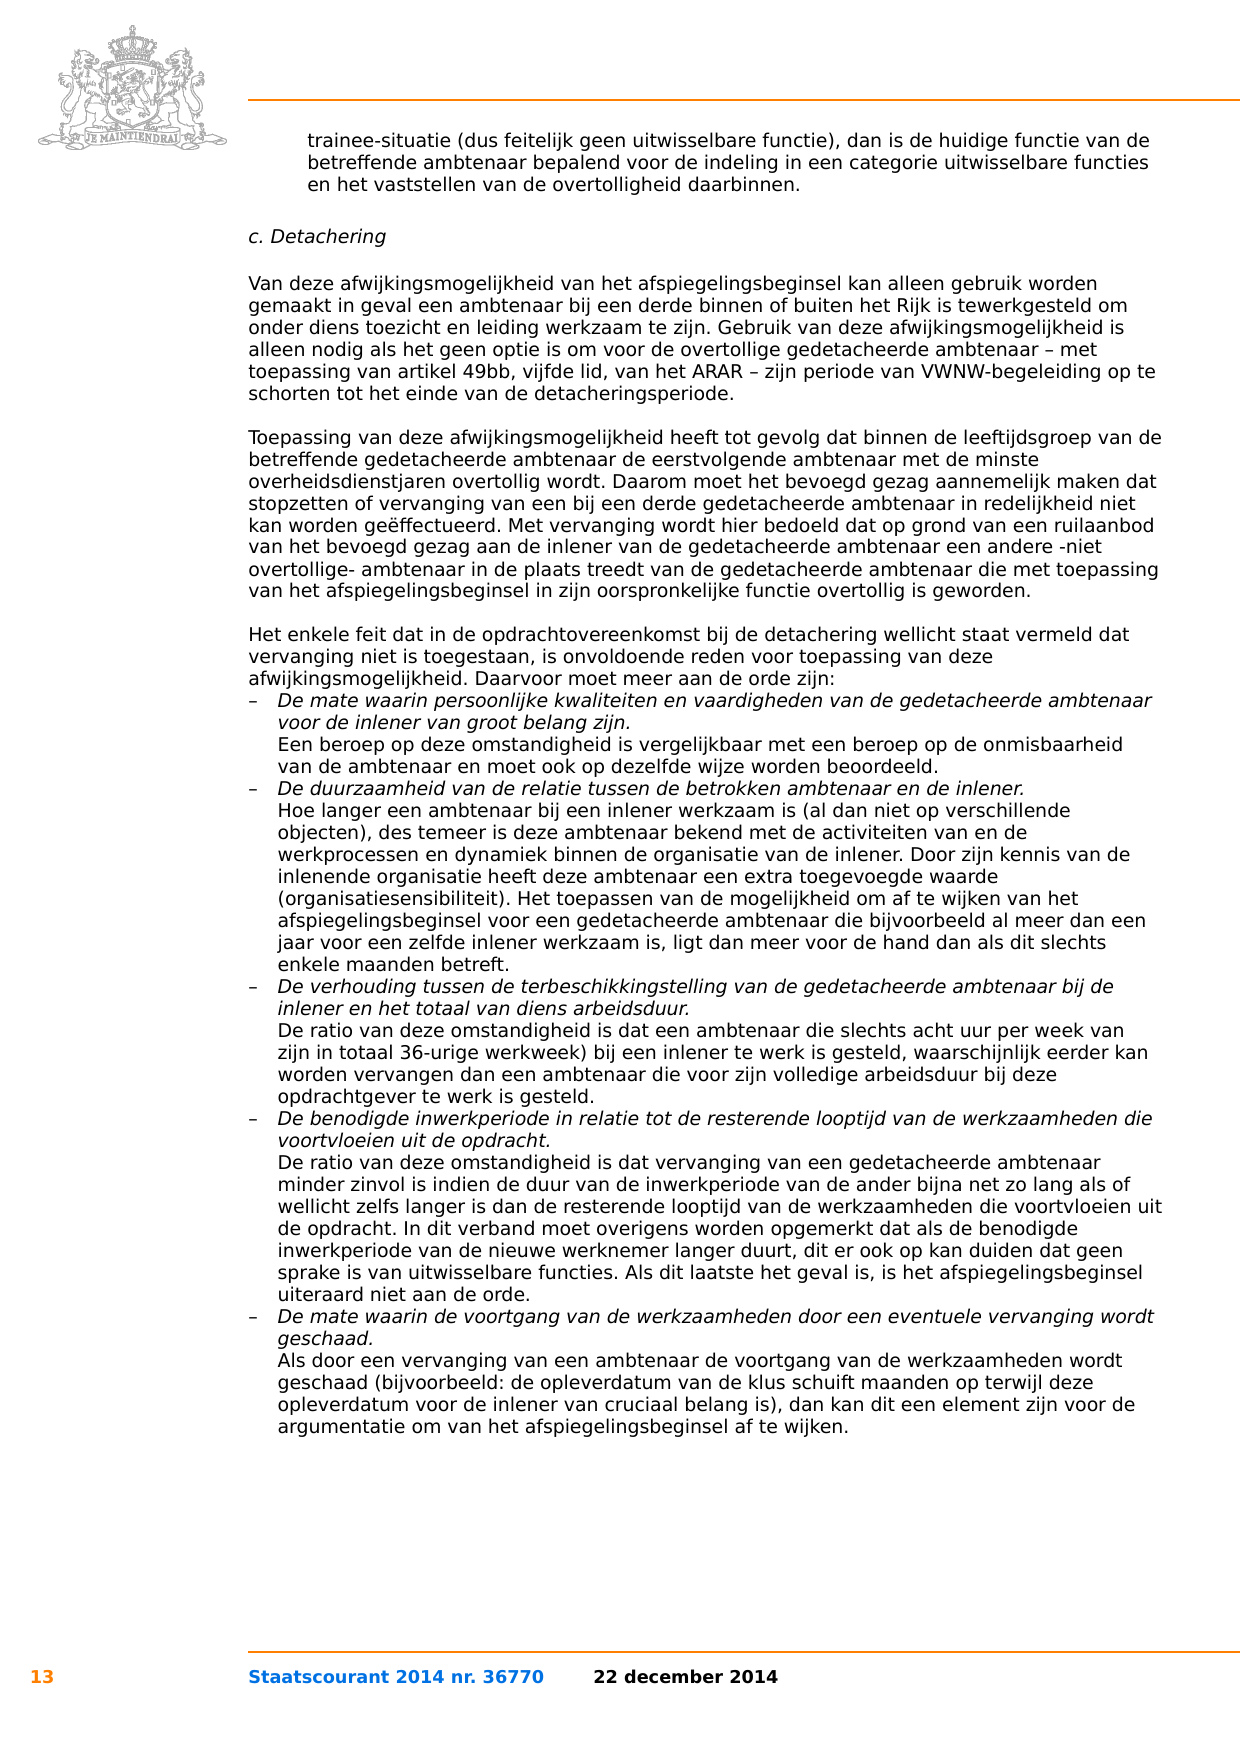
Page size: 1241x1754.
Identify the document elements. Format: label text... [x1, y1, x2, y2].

text Het enkele feit dat in de opdrachtovereenkomst bij de detachering wellicht staat vermeld dat vervanging niet is toegestaan, is onvoldoende reden voor toepassing van deze afwijkingsmogelijkheid. Daarvoor moet meer aan de orde zijn: [248, 624, 1163, 690]
text trainee-situatie (dus feitelijk geen uitwisselbare functie), dan is de huidige functie van de betreffende ambtenaar bepalend voor de indeling in een categorie uitwisselbare functies en het vaststellen van de overtolligheid daarbinnen. [278, 130, 1163, 196]
text – De mate waarin de voortgang van de werkzaamheden door een eventuele vervanging wordt geschaad. [248, 1306, 1163, 1349]
text De ratio van deze omstandigheid is dat vervanging van een gedetacheerde ambtenaar minder zinvol is indien de duur van de inwerkperiode van de ander bijna net zo lang als of wellicht zelfs langer is dan de resterende looptijd van de werkzaamheden die voortvloeien uit de opdracht. In dit verband moet overigens worden opgemerkt dat als de benodigde inwerkperiode van de nieuwe werknemer langer duurt, dit er ook op kan duiden dat geen sprake is van uitwisselbare functies. Als dit laatste het geval is, is het afspiegelingsbeginsel uiteraard niet aan de orde. [277, 1152, 1163, 1306]
text Van deze afwijkingsmogelijkheid van het afspiegelingsbeginsel kan alleen gebruik worden gemaakt in geval een ambtenaar bij een derde binnen of buiten het Rijk is tewerkgesteld om onder diens toezicht en leiding werkzaam te zijn. Gebruik van deze afwijkingsmogelijkheid is alleen nodig als het geen optie is om voor de overtollige gedetacheerde ambtenaar – met toepassing van artikel 49bb, vijfde lid, van het ARAR – zijn periode van VWNW-begeleiding op te schorten tot het einde van de detacheringsperiode. [248, 273, 1163, 405]
subtitle c. Detachering [248, 226, 1163, 248]
text – De duurzaamheid van de relatie tussen de betrokken ambtenaar en de inlener. [248, 778, 1163, 800]
text De ratio van deze omstandigheid is dat een ambtenaar die slechts acht uur per week van zijn in totaal 36-urige werkweek) bij een inlener te werk is gesteld, waarschijnlijk eerder kan worden vervangen dan een ambtenaar die voor zijn volledige arbeidsduur bij deze opdrachtgever te werk is gesteld. [277, 1020, 1163, 1108]
text – De mate waarin persoonlijke kwaliteiten en vaardigheden van de gedetacheerde ambtenaar voor de inlener van groot belang zijn. [248, 690, 1163, 734]
picture [38, 25, 227, 150]
text Een beroep op deze omstandigheid is vergelijkbaar met een beroep op de onmisbaarheid van de ambtenaar en moet ook op dezelfde wijze worden beoordeeld. [277, 734, 1163, 778]
text – De benodigde inwerkperiode in relatie tot de resterende looptijd van de werkzaamheden die voortvloeien uit de opdracht. [248, 1108, 1163, 1152]
text Als door een vervanging van een ambtenaar de voortgang van de werkzaamheden wordt geschaad (bijvoorbeeld: de opleverdatum van de klus schuift maanden op terwijl deze opleverdatum voor de inlener van cruciaal belang is), dan kan dit een element zijn voor de argumentatie om van het afspiegelingsbeginsel af te wijken. [277, 1349, 1163, 1437]
text Hoe langer een ambtenaar bij een inlener werkzaam is (al dan niet op verschillende objecten), des temeer is deze ambtenaar bekend met de activiteiten van en de werkprocessen en dynamiek binnen de organisatie van de inlener. Door zijn kennis van de inlenende organisatie heeft deze ambtenaar een extra toegevoegde waarde (organisatiesensibiliteit). Het toepassen van de mogelijkheid om af te wijken van het afspiegelingsbeginsel voor een gedetacheerde ambtenaar die bijvoorbeeld al meer dan een jaar voor een zelfde inlener werkzaam is, ligt dan meer voor de hand dan als dit slechts enkele maanden betreft. [277, 800, 1163, 976]
text – De verhouding tussen de terbeschikkingstelling van de gedetacheerde ambtenaar bij de inlener en het totaal van diens arbeidsduur. [248, 976, 1163, 1020]
text Toepassing van deze afwijkingsmogelijkheid heeft tot gevolg dat binnen de leeftijdsgroep van de betreffende gedetacheerde ambtenaar de eerstvolgende ambtenaar met de minste overheidsdienstjaren overtollig wordt. Daarom moet het bevoegd gezag aannemelijk maken dat stopzetten of vervanging van een bij een derde gedetacheerde ambtenaar in redelijkheid niet kan worden geëffectueerd. Met vervanging wordt hier bedoeld dat op grond van een ruilaanbod van het bevoegd gezag aan de inlener van de gedetacheerde ambtenaar een andere -niet overtollige- ambtenaar in de plaats treedt van de gedetacheerde ambtenaar die met toepassing van het afspiegelingsbeginsel in zijn oorspronkelijke functie overtollig is geworden. [248, 427, 1163, 602]
